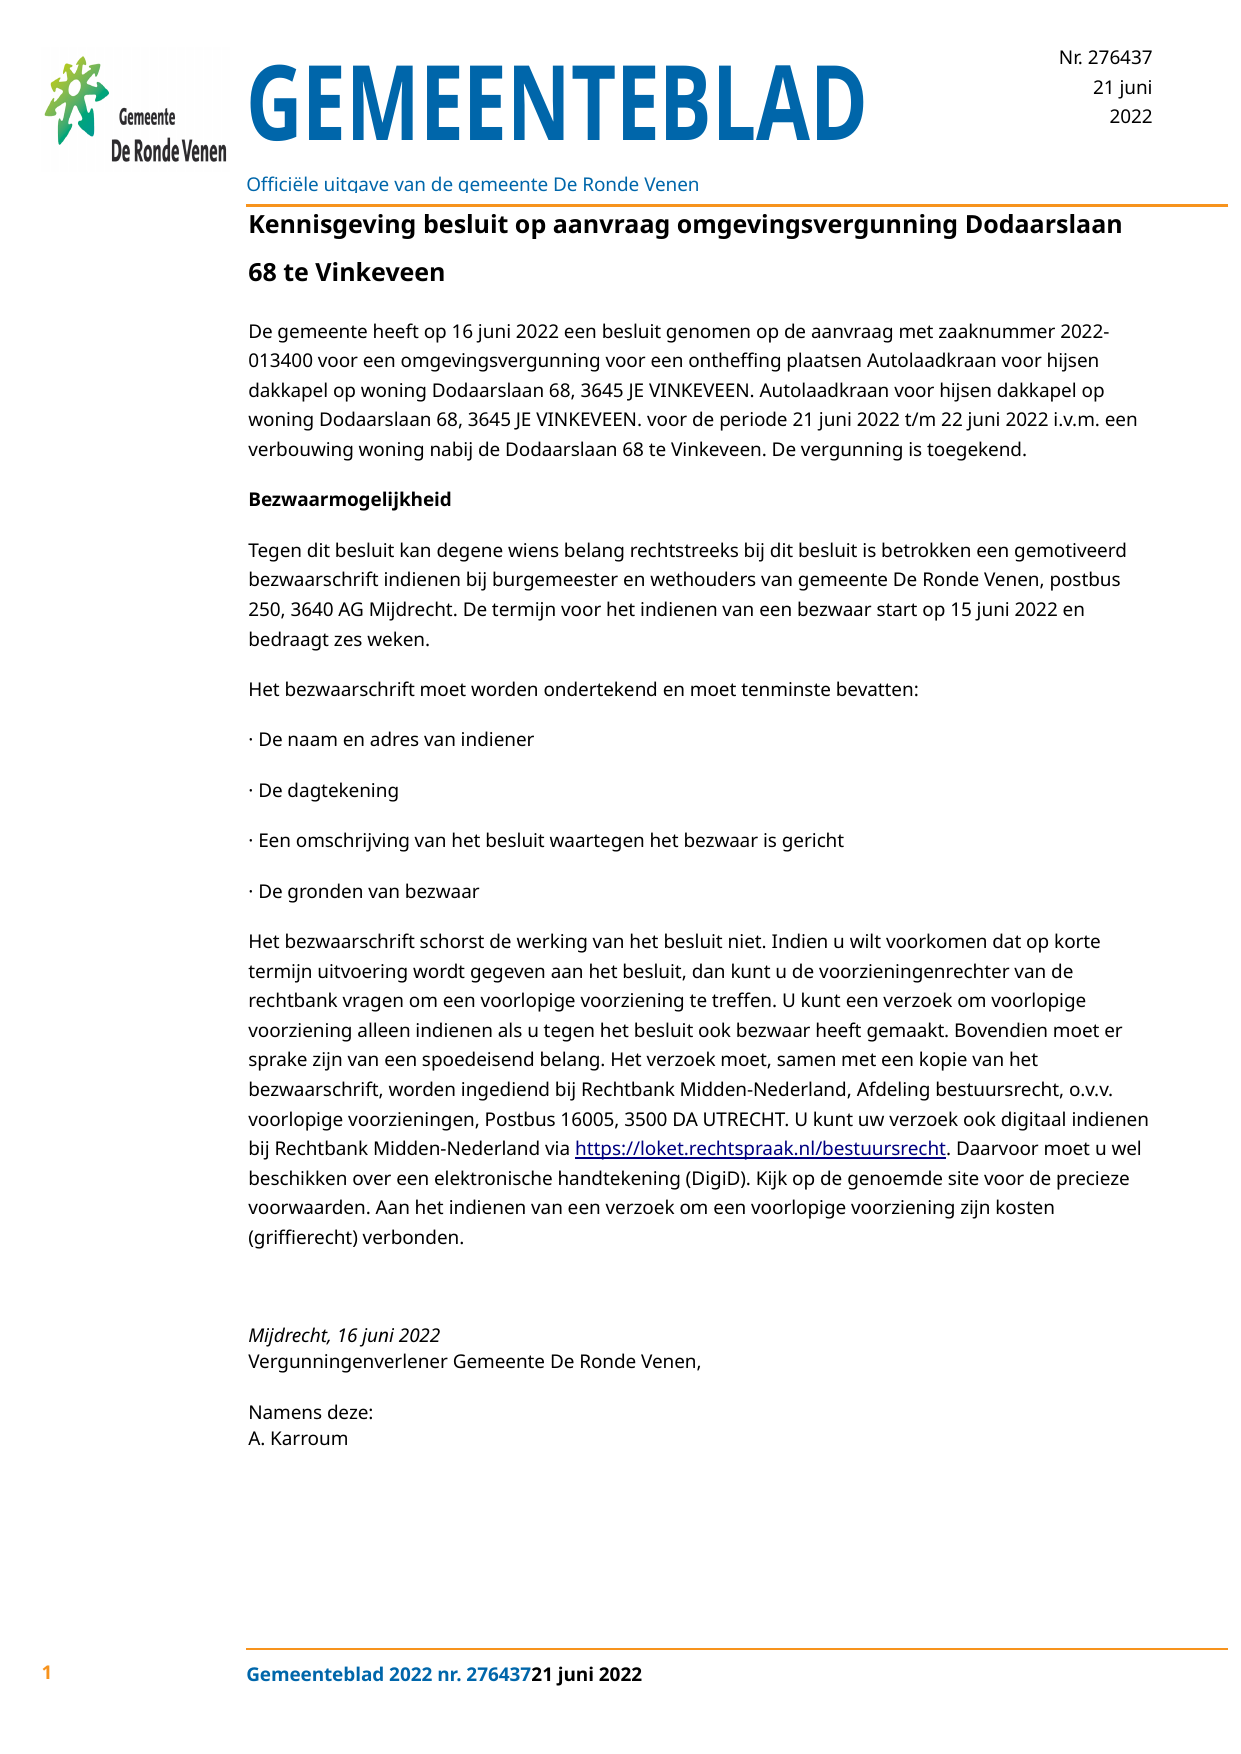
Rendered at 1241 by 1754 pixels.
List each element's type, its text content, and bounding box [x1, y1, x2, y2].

text Bezwaarmogelijkheid [248, 487, 1152, 512]
text · Een omschrijving van het besluit waartegen het bezwaar is gericht [248, 827, 1152, 853]
text · De gronden van bezwaar [248, 878, 1152, 904]
text Tegen dit besluit kan degene wiens belang rechtstreeks bij dit besluit is betrokken een gemotiveerd bezwaarschrift indienen bij burgemeester en wethouders van gemeente De Ronde Venen, postbus 250, 3640 AG Mijdrecht. De termijn voor het indienen van een bezwaar start op 15 juni 2022 en bedraagt zes weken. [248, 537, 1152, 652]
text Kennisgeving besluit op aanvraag omgevingsvergunning Dodaarslaan 68 te Vinkeveen [248, 207, 1152, 288]
text Het bezwaarschrift moet worden ondertekend en moet tenminste bevatten: [248, 676, 1152, 702]
text De gemeente heeft op 16 juni 2022 een besluit genomen op de aanvraag met zaaknummer 2022-013400 voor een omgevingsvergunning voor een ontheffing plaatsen Autolaadkraan voor hijsen dakkapel op woning Dodaarslaan 68, 3645 JE VINKEVEEN. Autolaadkraan voor hijsen dakkapel op woning Dodaarslaan 68, 3645 JE VINKEVEEN. voor de periode 21 juni 2022 t/m 22 juni 2022 i.v.m. een verbouwing woning nabij de Dodaarslaan 68 te Vinkeveen. De vergunning is toegekend. [248, 318, 1152, 462]
picture [41, 47, 231, 172]
text · De dagtekening [248, 777, 1152, 803]
text Vergunningenverlener Gemeente De Ronde Venen, [248, 1348, 1152, 1374]
text Namens deze: [248, 1399, 1152, 1425]
text Mijdrecht, 16 juni 2022 [248, 1322, 1152, 1348]
text A. Karroum [248, 1425, 1152, 1451]
text · De naam en adres van indiener [248, 727, 1152, 752]
text Het bezwaarschrift schorst de werking van het besluit niet. Indien u wilt voorkomen dat op korte termijn uitvoering wordt gegeven aan het besluit, dan kunt u de voorzieningenrechter van de rechtbank vragen om een voorlopige voorziening te treffen. U kunt een verzoek om voorlopige voorziening alleen indienen als u tegen het besluit ook bezwaar heeft gemaakt. Bovendien moet er sprake zijn van een spoedeisend belang. Het verzoek moet, samen met een kopie van het bezwaarschrift, worden ingediend bij Rechtbank Midden-Nederland, Afdeling bestuursrecht, o.v.v. voorlopige voorzieningen, Postbus 16005, 3500 DA UTRECHT. U kunt uw verzoek ook digitaal indienen bij Rechtbank Midden-Nederland via https://loket.rechtspraak.nl/bestuursrecht. Daarvoor moet u wel beschikken over een elektronische handtekening (DigiD). Kijk op de genoemde site voor de precieze voorwaarden. Aan het indienen van een verzoek om een voorlopige voorziening zijn kosten (griffierecht) verbonden. [248, 928, 1152, 1250]
